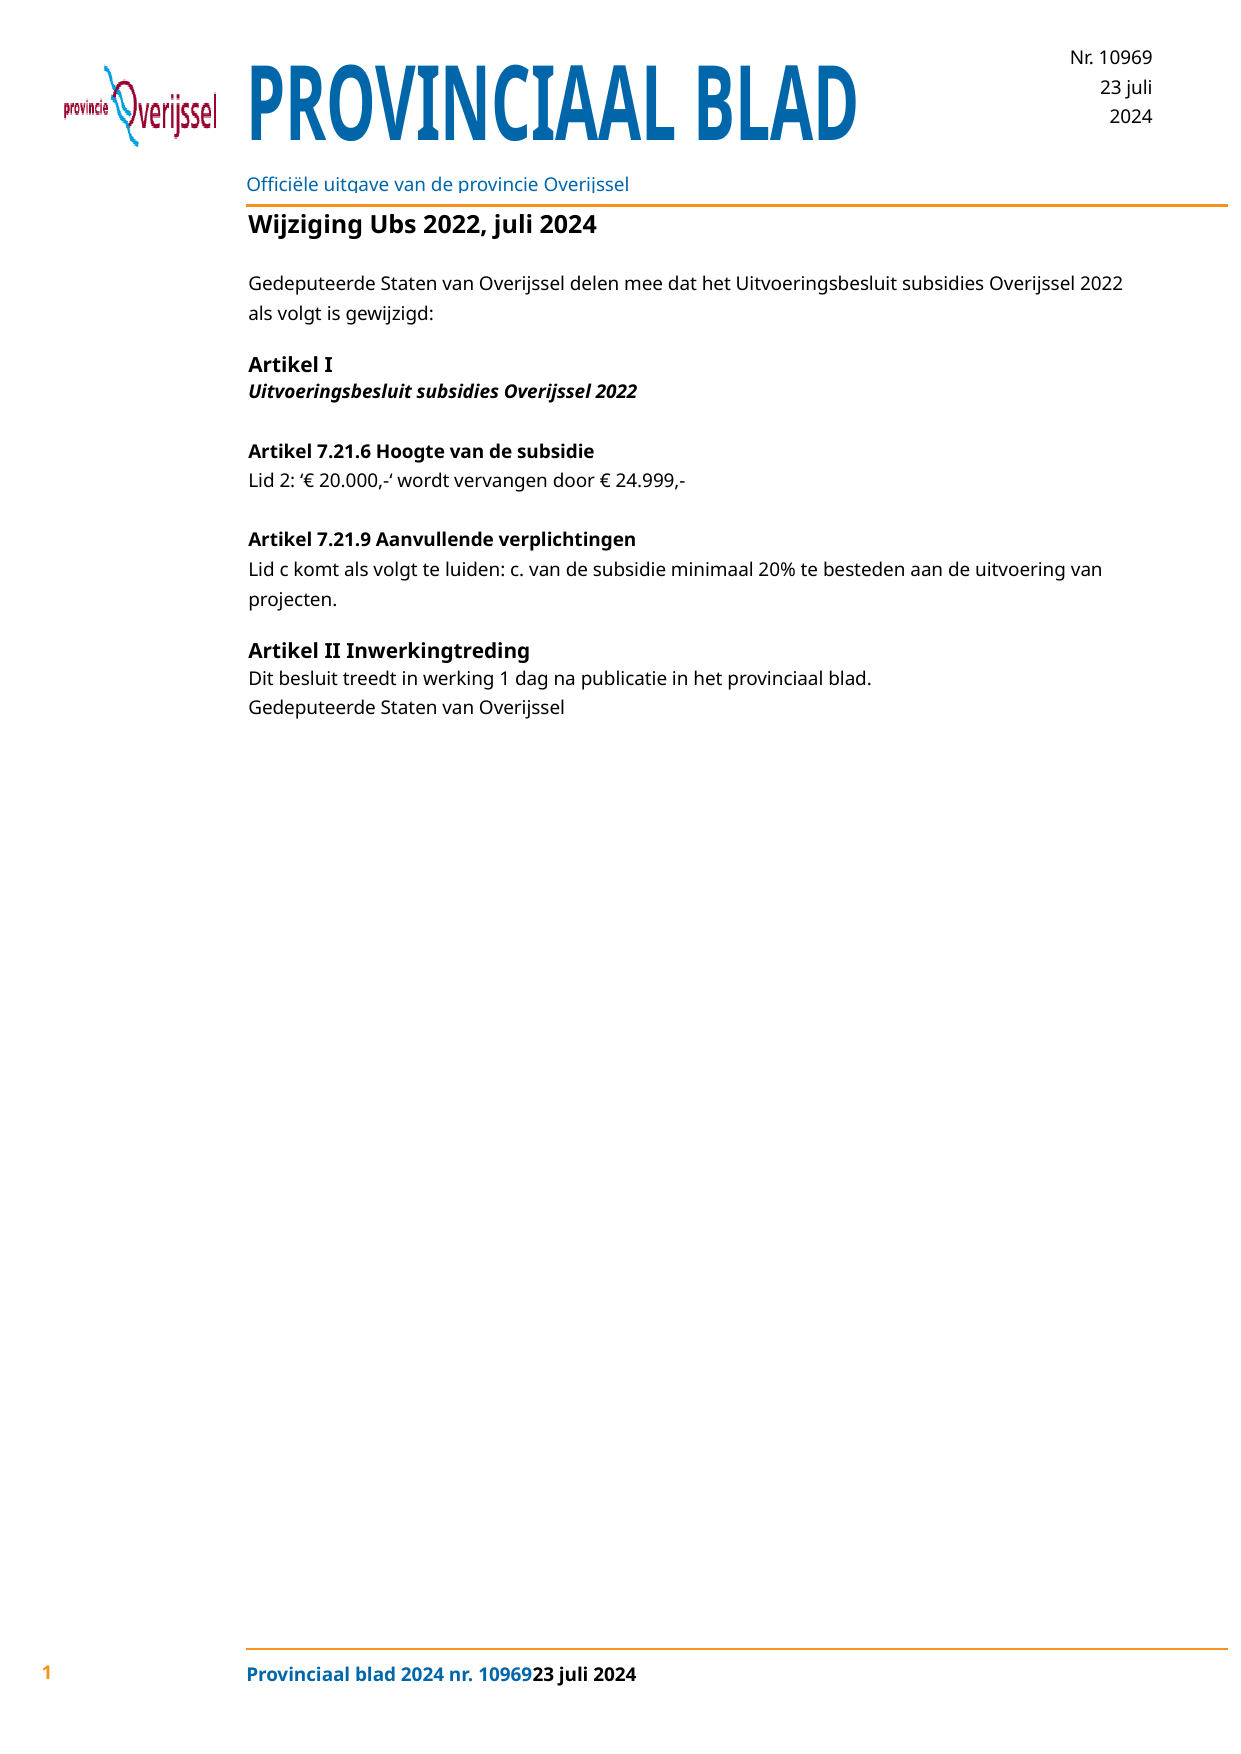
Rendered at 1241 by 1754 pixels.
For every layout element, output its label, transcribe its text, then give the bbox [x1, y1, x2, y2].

text Wijziging Ubs 2022, juli 2024 [248, 207, 1152, 241]
text Lid 2: ‘€ 20.000,-‘ wordt vervangen door € 24.999,- [248, 467, 1152, 493]
text Artikel 7.21.9 Aanvullende verplichtingen [248, 527, 1152, 552]
text Gedeputeerde Staten van Overijssel delen mee dat het Uitvoeringsbesluit subsidies Overijssel 2022 als volgt is gewijzigd: [248, 270, 1152, 326]
text Uitvoeringsbesluit subsidies Overijssel 2022 [248, 379, 1152, 404]
text Dit besluit treedt in werking 1 dag na publicatie in het provinciaal blad. [248, 665, 1152, 690]
text Lid c komt als volgt te luiden: c. van de subsidie minimaal 20% te besteden aan de uitvoering van projecten. [248, 556, 1152, 612]
picture [41, 47, 231, 172]
text Gedeputeerde Staten van Overijssel [248, 694, 1152, 720]
text Artikel I [248, 350, 1152, 379]
text Artikel II Inwerkingtreding [248, 636, 1152, 665]
text Artikel 7.21.6 Hoogte van de subsidie [248, 438, 1152, 464]
